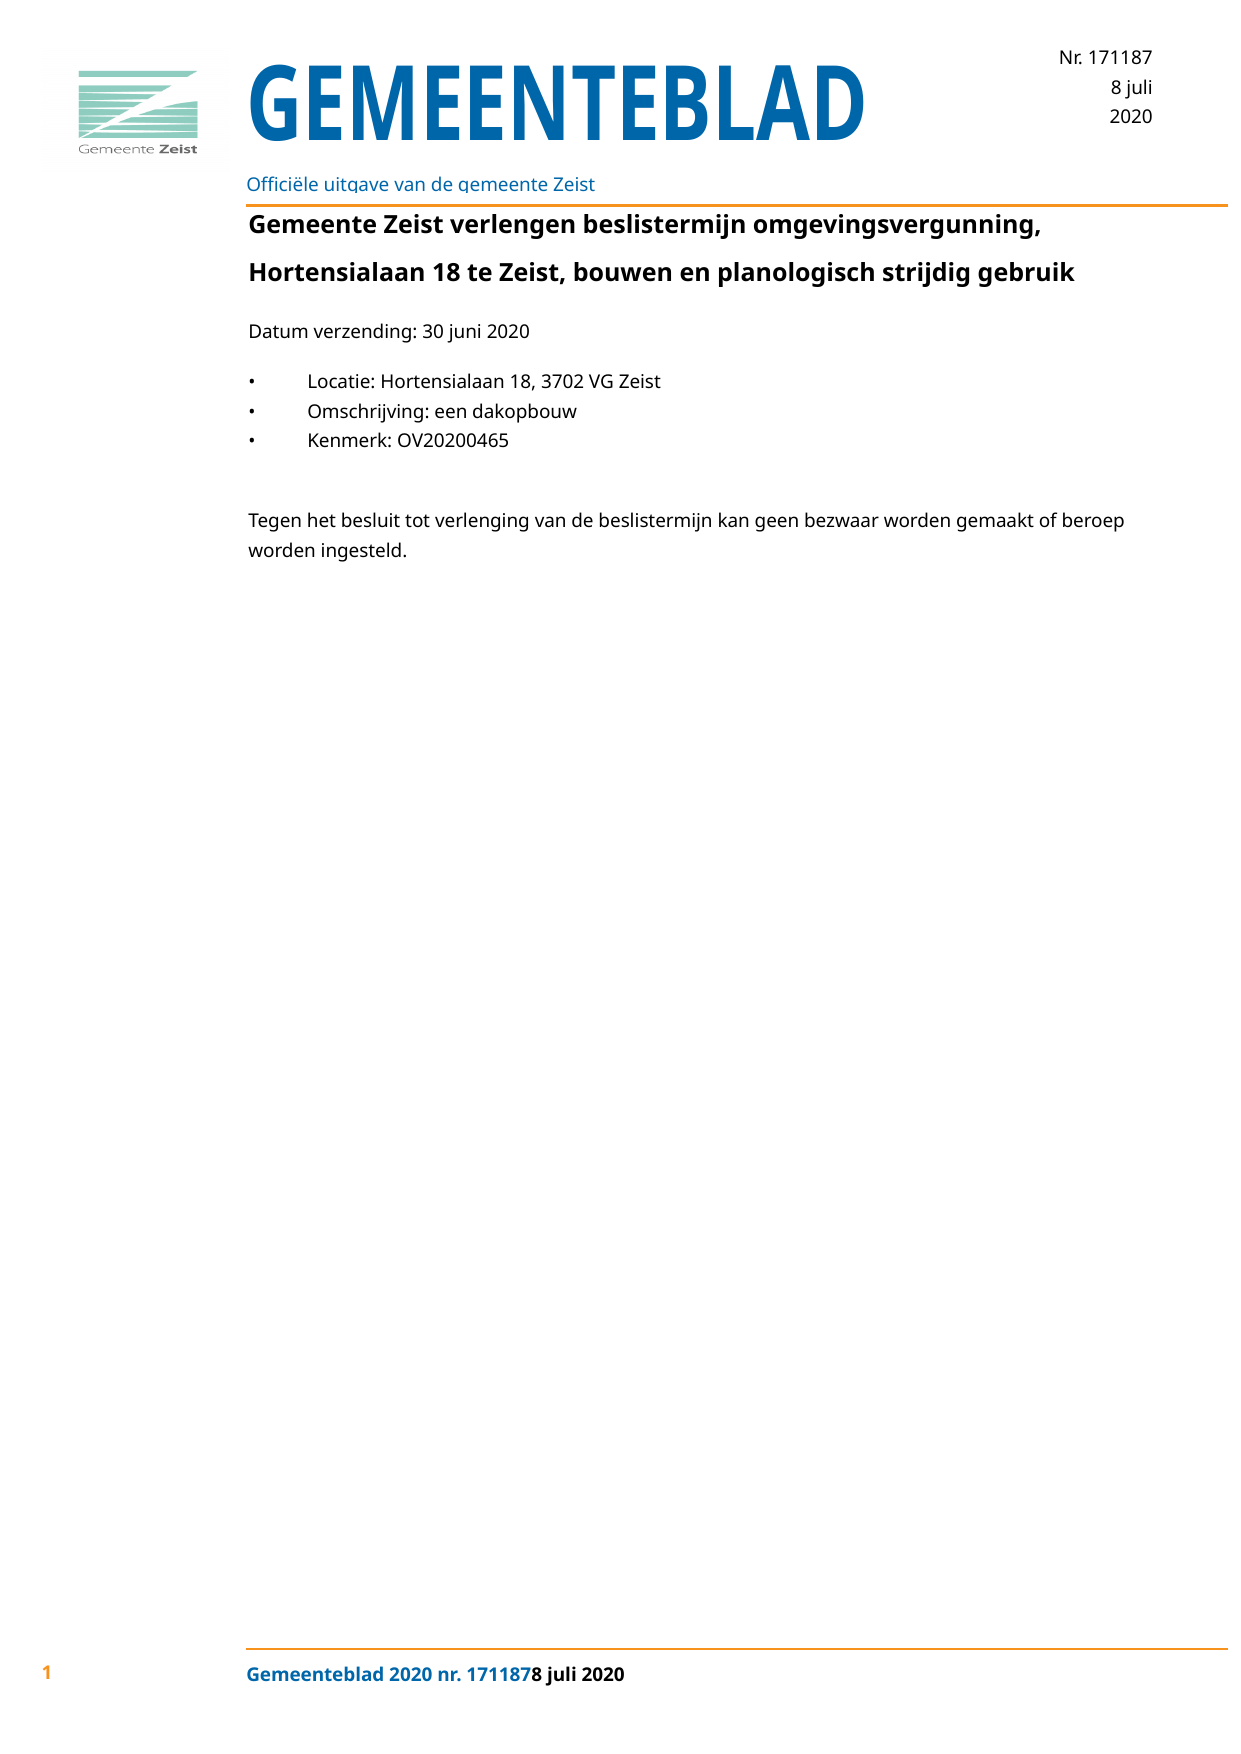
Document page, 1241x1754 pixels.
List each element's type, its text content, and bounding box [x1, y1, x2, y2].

text Gemeente Zeist verlengen beslistermijn omgevingsvergunning, Hortensialaan 18 te Zeist, bouwen en planologisch strijdig gebruik [248, 207, 1152, 288]
text Datum verzending: 30 juni 2020 [248, 318, 1152, 344]
text Tegen het besluit tot verlenging van de beslistermijn kan geen bezwaar worden gemaakt of beroep worden ingesteld. [248, 507, 1152, 563]
picture [41, 47, 231, 172]
list Kenmerk: OV20200465 [248, 427, 1152, 453]
list Omschrijving: een dakopbouw [248, 398, 1152, 424]
list Locatie: Hortensialaan 18, 3702 VG Zeist [248, 368, 1152, 394]
